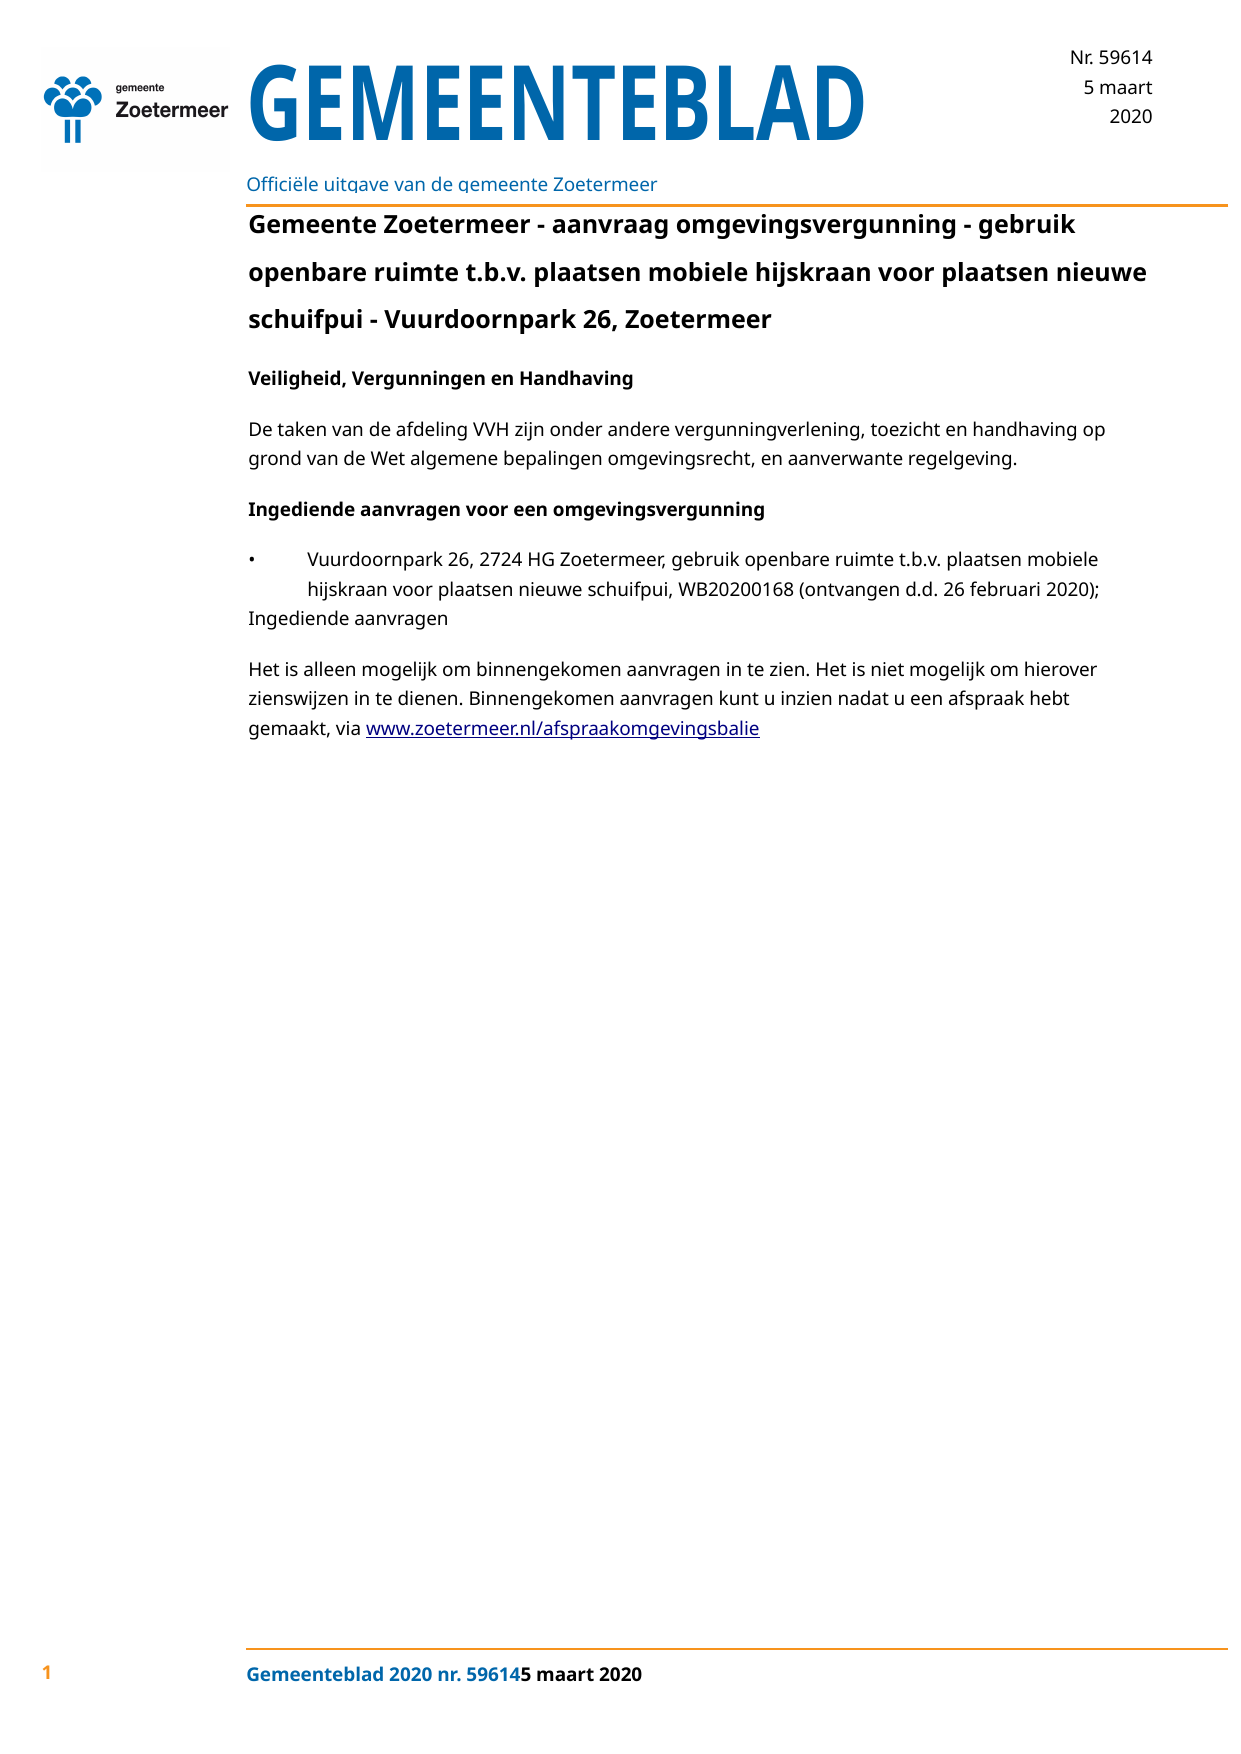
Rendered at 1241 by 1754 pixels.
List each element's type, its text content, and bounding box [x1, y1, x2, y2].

text Veiligheid, Vergunningen en Handhaving [248, 366, 1152, 391]
picture [41, 47, 231, 172]
text De taken van de afdeling VVH zijn onder andere vergunningverlening, toezicht en handhaving op grond van de Wet algemene bepalingen omgevingsrecht, en aanverwante regelgeving. [248, 416, 1152, 471]
text Ingediende aanvragen [248, 606, 1152, 631]
list Vuurdoornpark 26, 2724 HG Zoetermeer, gebruik openbare ruimte t.b.v. plaatsen mobiele hijskraan voor plaatsen nieuwe schuifpui, WB20200168 (ontvangen d.d. 26 februari 2020); [248, 546, 1152, 602]
text Ingediende aanvragen voor een omgevingsvergunning [248, 496, 1152, 522]
text Het is alleen mogelijk om binnengekomen aanvragen in te zien. Het is niet mogelijk om hierover zienswijzen in te dienen. Binnengekomen aanvragen kunt u inzien nadat u een afspraak hebt gemaakt, via www.zoetermeer.nl/afspraakomgevingsbalie [248, 656, 1152, 741]
text Gemeente Zoetermeer - aanvraag omgevingsvergunning - gebruik openbare ruimte t.b.v. plaatsen mobiele hijskraan voor plaatsen nieuwe schuifpui - Vuurdoornpark 26, Zoetermeer [248, 207, 1152, 336]
